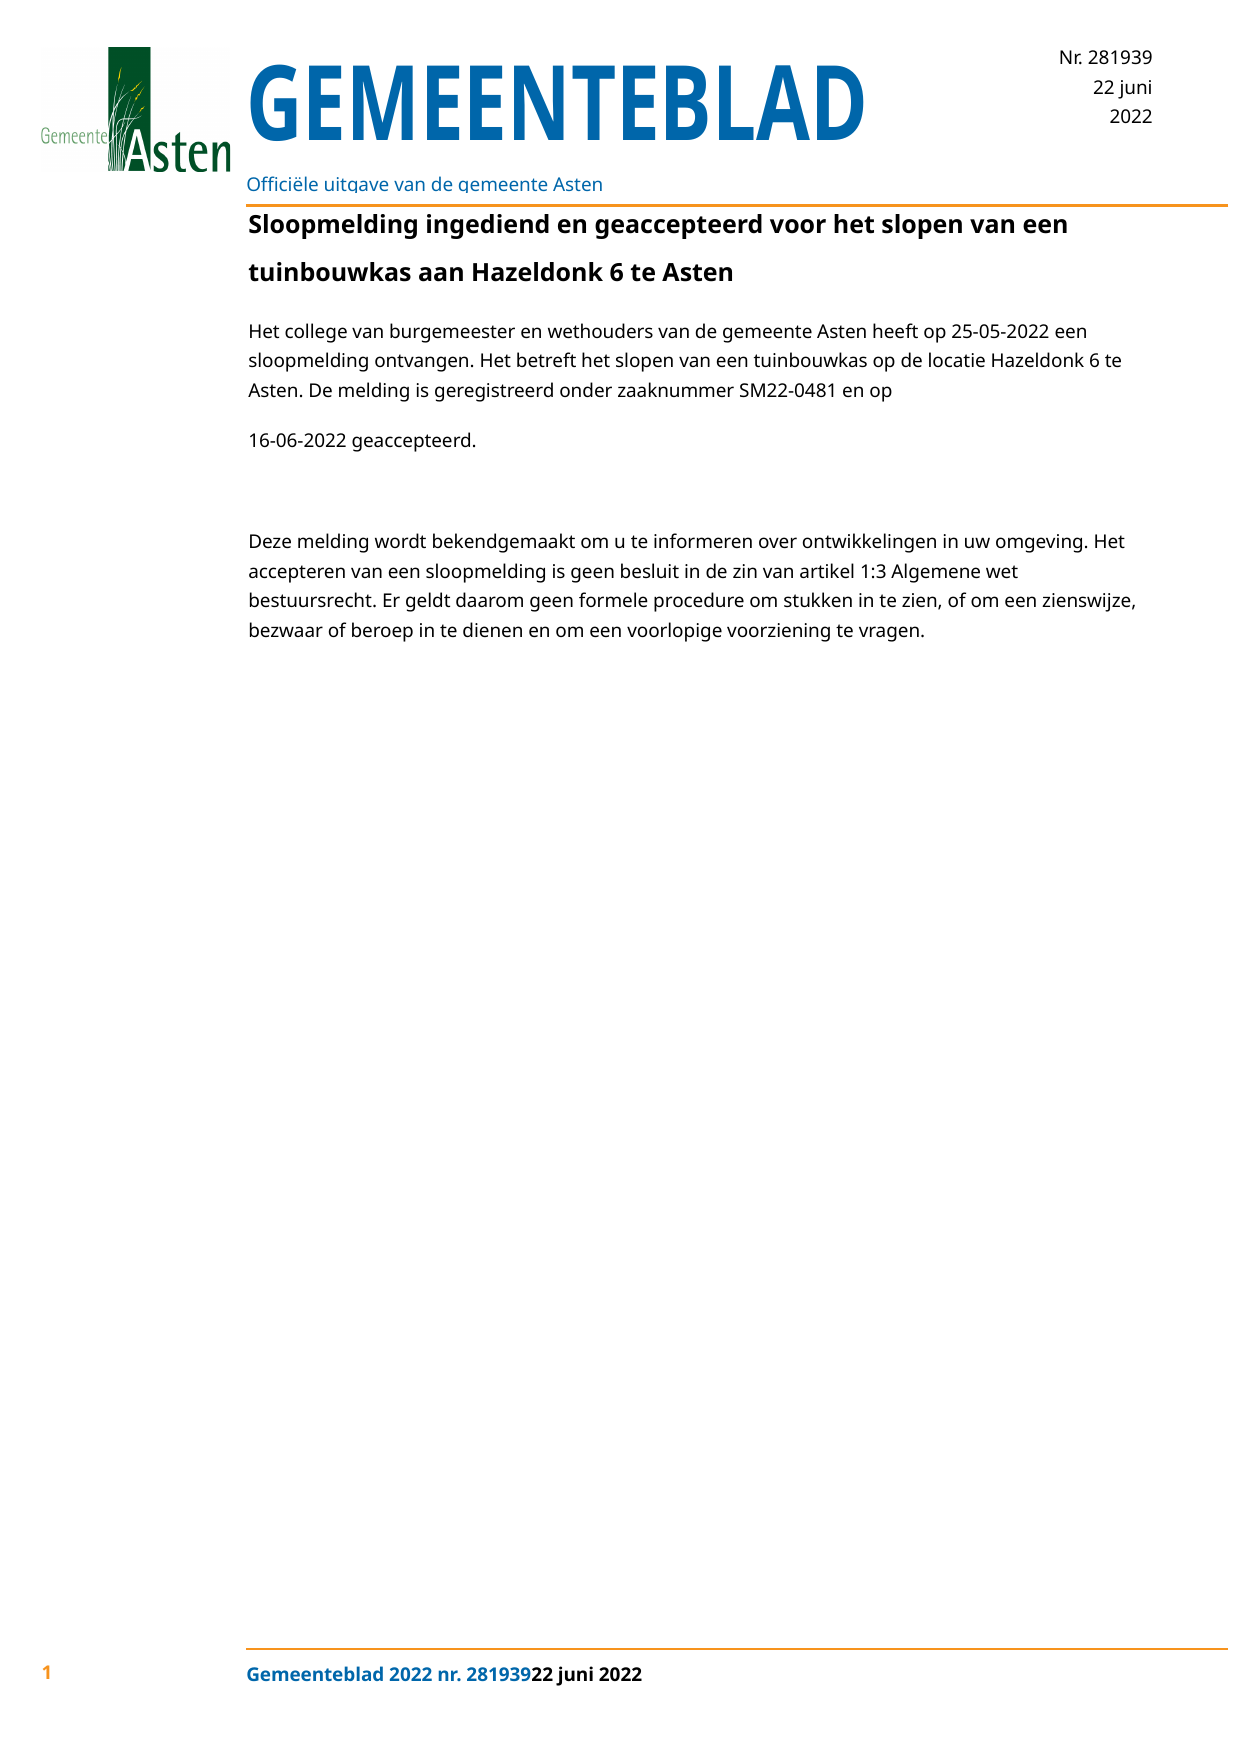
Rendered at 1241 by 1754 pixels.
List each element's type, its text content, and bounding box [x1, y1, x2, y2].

text Het college van burgemeester en wethouders van de gemeente Asten heeft op 25-05-2022 een sloopmelding ontvangen. Het betreft het slopen van een tuinbouwkas op de locatie Hazeldonk 6 te Asten. De melding is geregistreerd onder zaaknummer SM22-0481 en op [248, 318, 1152, 403]
text Deze melding wordt bekendgemaakt om u te informeren over ontwikkelingen in uw omgeving. Het accepteren van een sloopmelding is geen besluit in de zin van artikel 1:3 Algemene wet bestuursrecht. Er geldt daarom geen formele procedure om stukken in te zien, of om een zienswijze, bezwaar of beroep in te dienen en om een voorlopige voorziening te vragen. [248, 528, 1152, 643]
picture [41, 47, 231, 172]
text Sloopmelding ingediend en geaccepteerd voor het slopen van een tuinbouwkas aan Hazeldonk 6 te Asten [248, 207, 1152, 288]
text 16-06-2022 geaccepteerd. [248, 427, 1152, 453]
